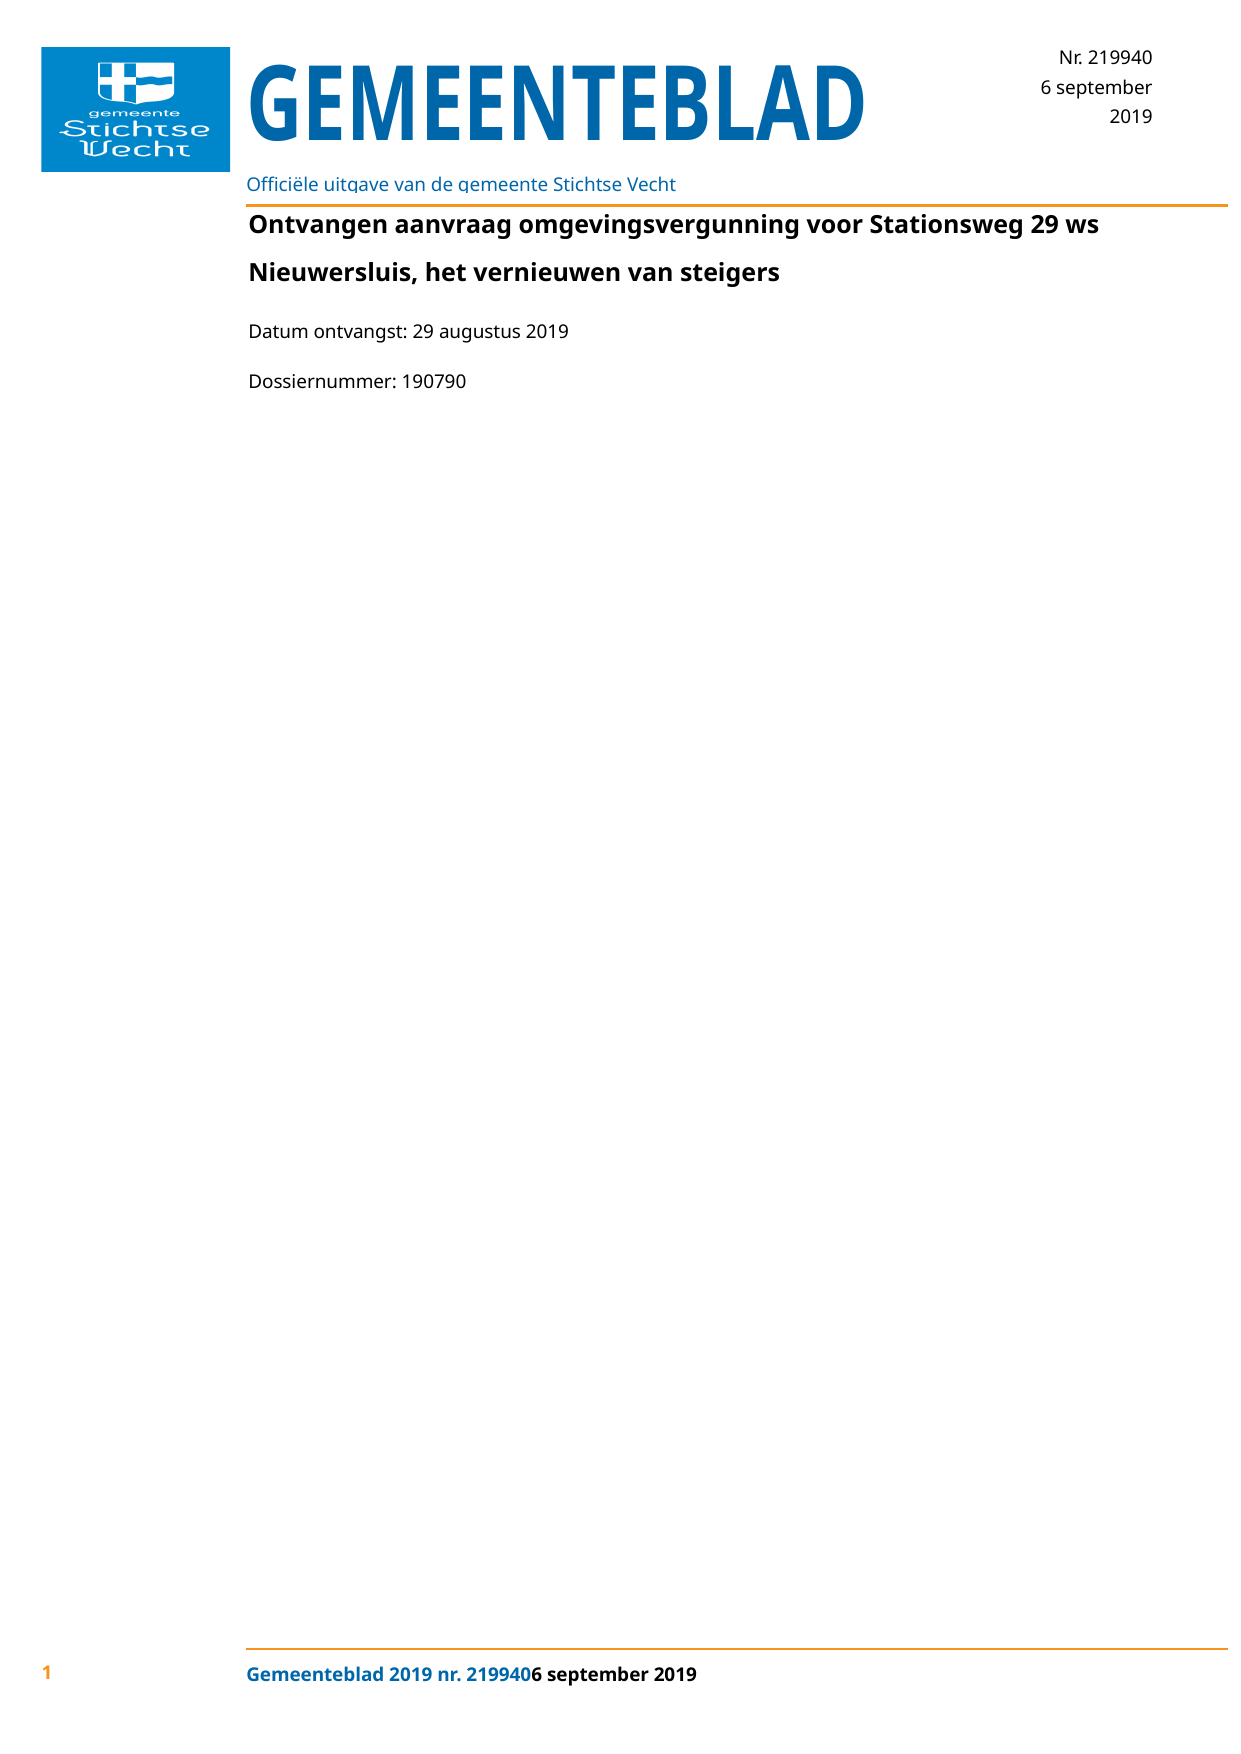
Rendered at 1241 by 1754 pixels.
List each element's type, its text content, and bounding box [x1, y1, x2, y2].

picture [137, 63, 174, 103]
text Ontvangen aanvraag omgevingsvergunning voor Stationsweg 29 ws Nieuwersluis, het vernieuwen van steigers [248, 207, 1152, 288]
text Datum ontvangst: 29 augustus 2019 [248, 318, 1152, 344]
picture [99, 63, 135, 101]
text Dossiernummer: 190790 [248, 368, 1152, 394]
